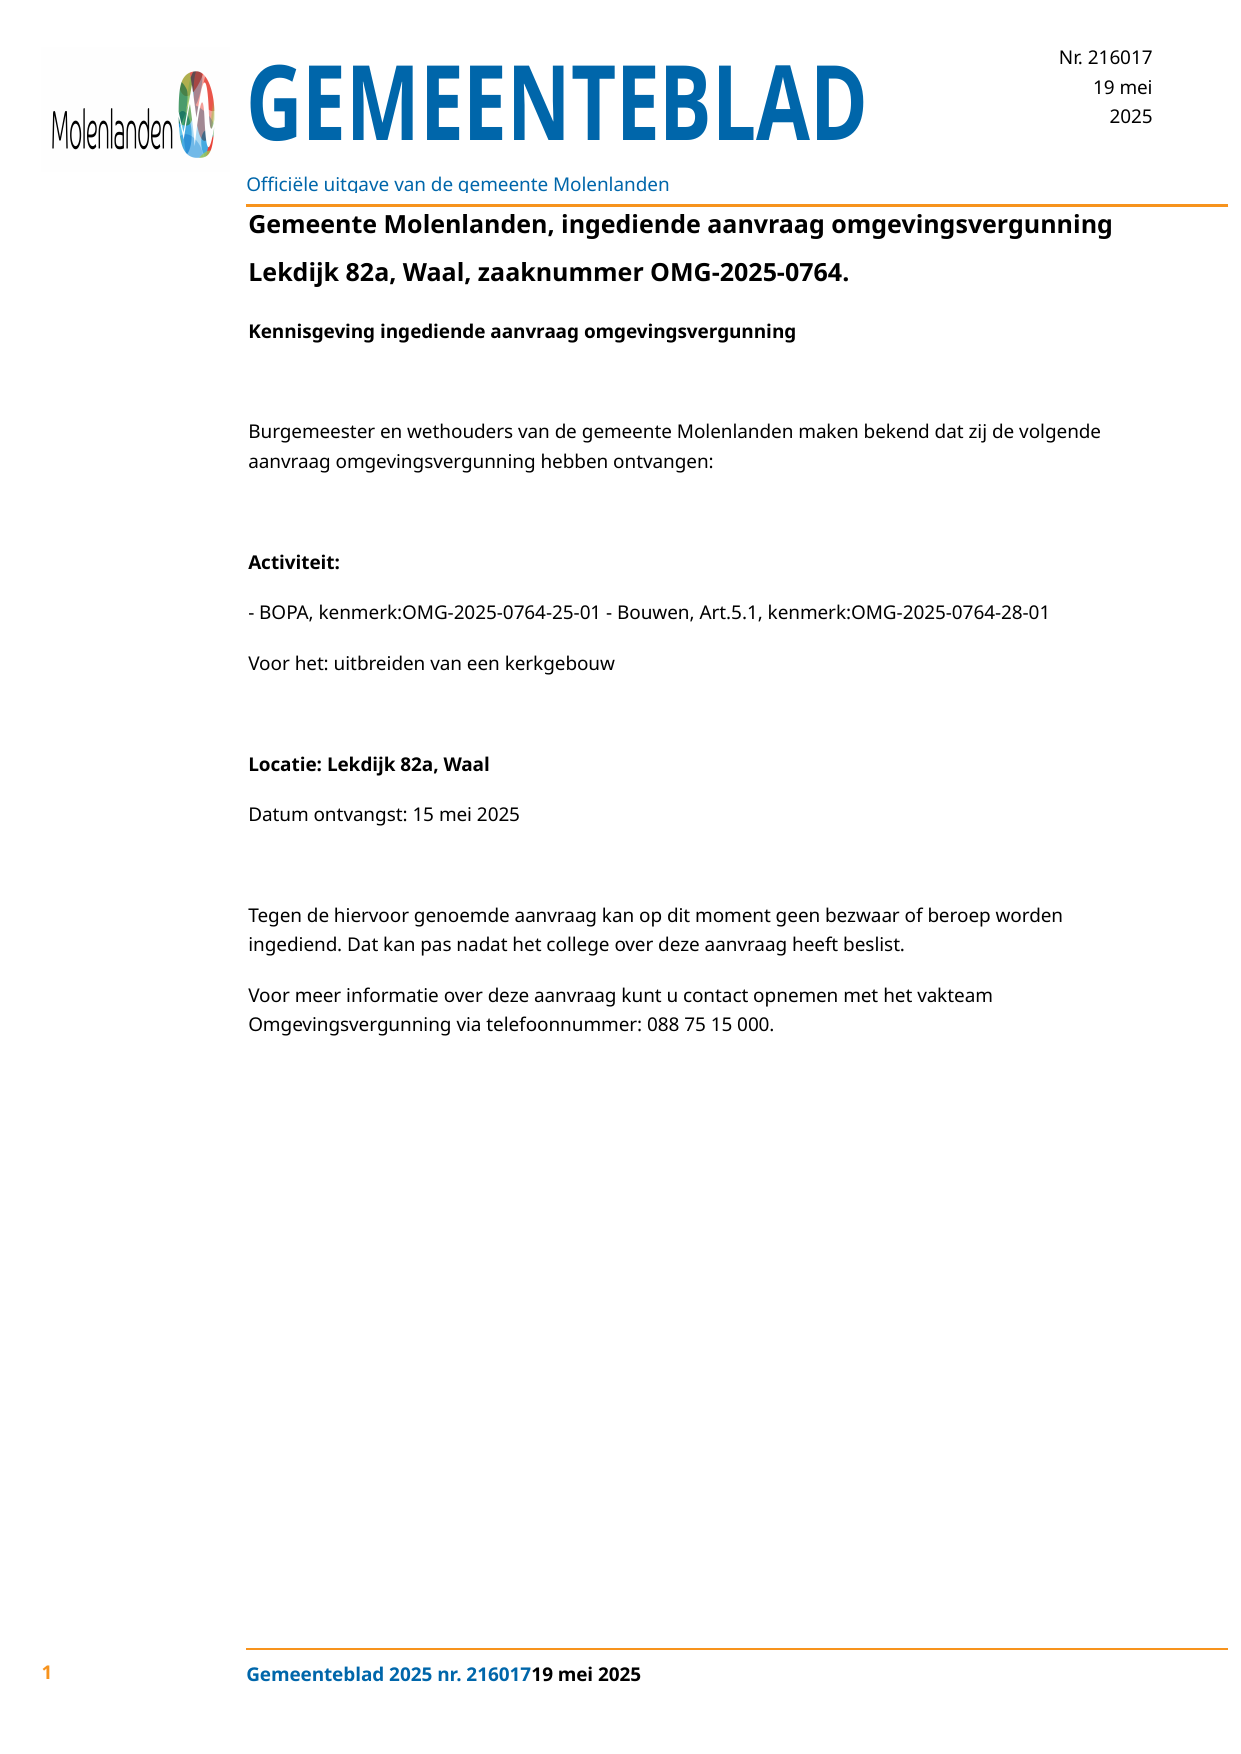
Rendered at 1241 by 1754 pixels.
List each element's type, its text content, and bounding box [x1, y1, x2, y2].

text Locatie: Lekdijk 82a, Waal [248, 751, 1152, 777]
text Activiteit: [248, 549, 1152, 575]
text - BOPA, kenmerk:OMG-2025-0764-25-01 - Bouwen, Art.5.1, kenmerk:OMG-2025-0764-28-01 [248, 599, 1152, 625]
text Gemeente Molenlanden, ingediende aanvraag omgevingsvergunning Lekdijk 82a, Waal, zaaknummer OMG-2025-0764. [248, 207, 1152, 288]
text Burgemeester en wethouders van de gemeente Molenlanden maken bekend dat zij de volgende aanvraag omgevingsvergunning hebben ontvangen: [248, 419, 1152, 474]
picture [41, 47, 231, 172]
text Voor het: uitbreiden van een kerkgebouw [248, 650, 1152, 676]
text Tegen de hiervoor genoemde aanvraag kan op dit moment geen bezwaar of beroep worden ingediend. Dat kan pas nadat het college over deze aanvraag heeft beslist. [248, 902, 1152, 957]
text Voor meer informatie over deze aanvraag kunt u contact opnemen met het vakteam Omgevingsvergunning via telefoonnummer: 088 75 15 000. [248, 982, 1152, 1037]
text Datum ontvangst: 15 mei 2025 [248, 801, 1152, 827]
text Kennisgeving ingediende aanvraag omgevingsvergunning [248, 318, 1152, 344]
